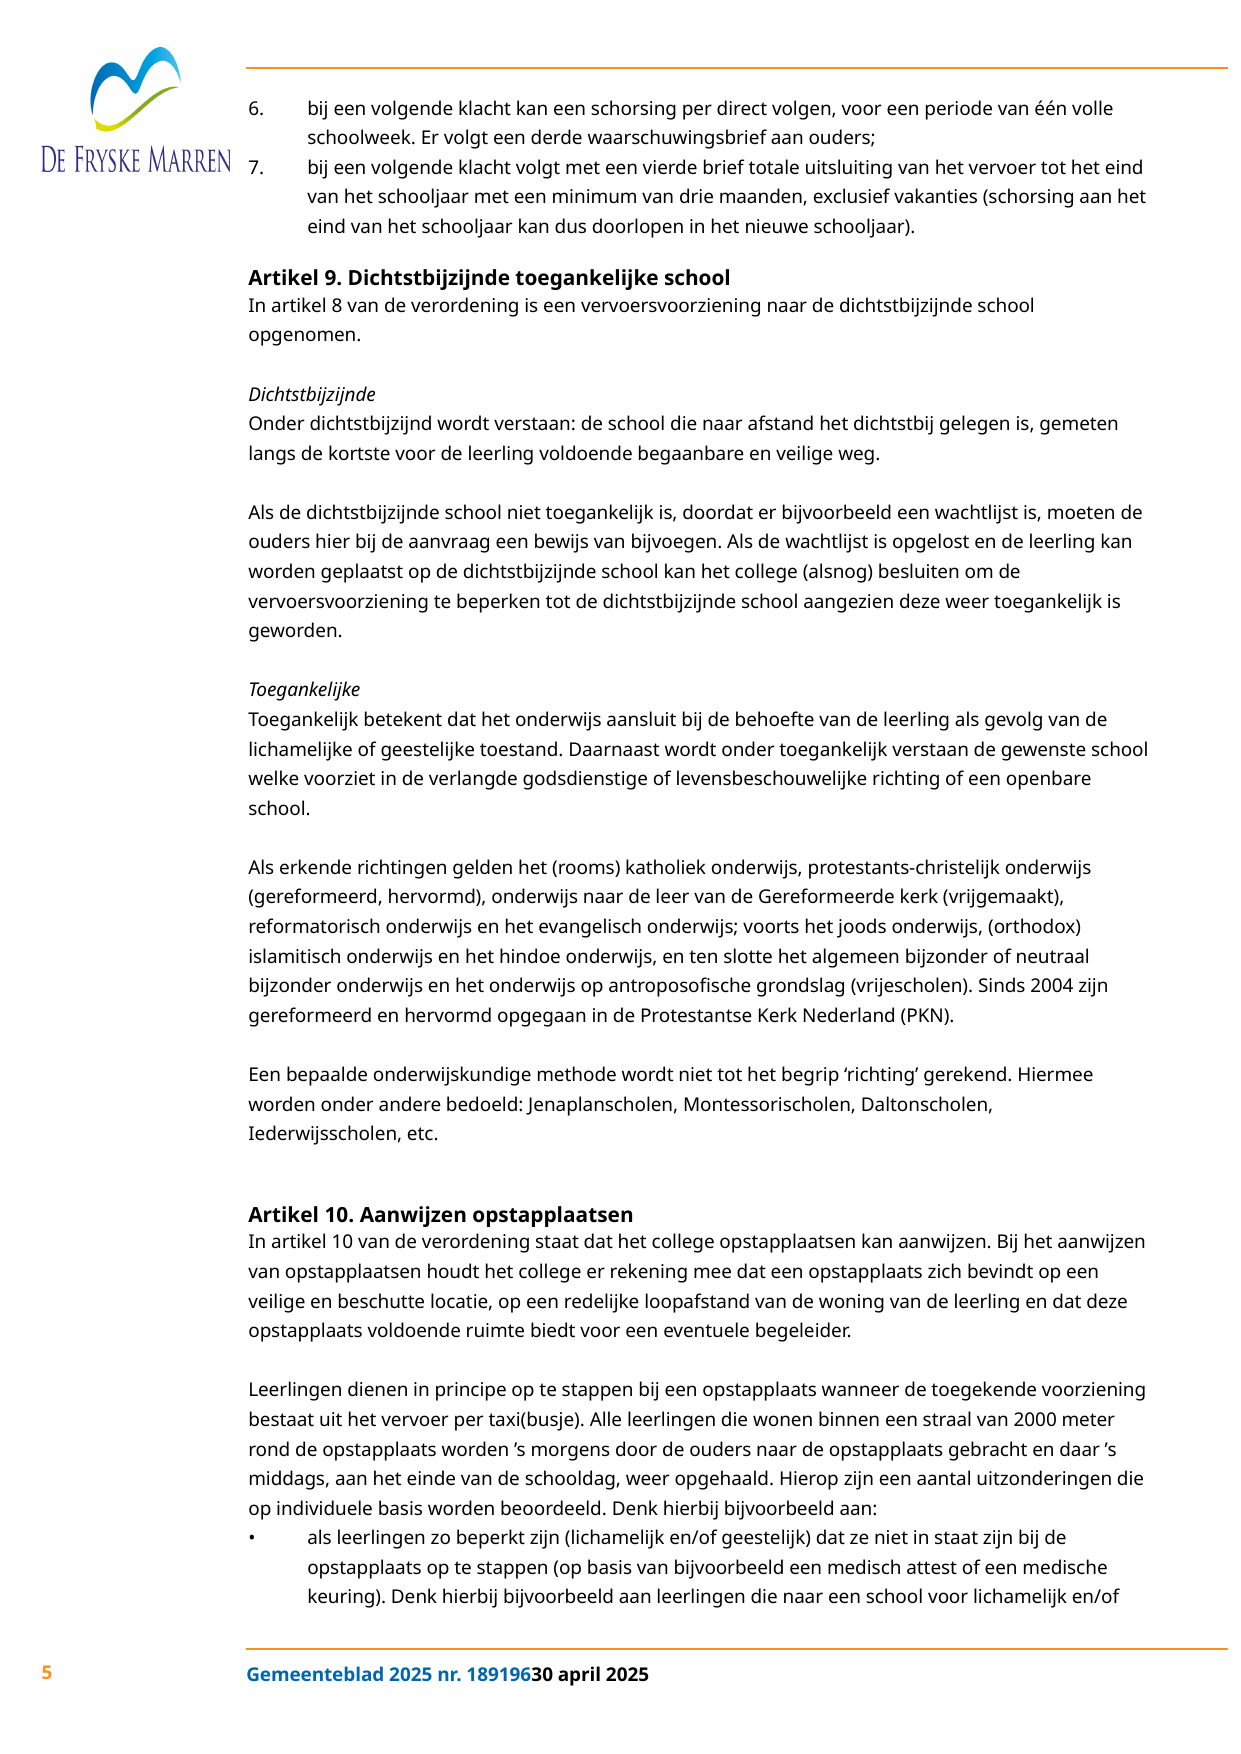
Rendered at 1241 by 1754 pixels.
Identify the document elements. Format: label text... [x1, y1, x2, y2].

text Als erkende richtingen gelden het (rooms) katholiek onderwijs, protestants-christelijk onderwijs (gereformeerd, hervormd), onderwijs naar de leer van de Gereformeerde kerk (vrijgemaakt), reformatorisch onderwijs en het evangelisch onderwijs; voorts het joods onderwijs, (orthodox) islamitisch onderwijs en het hindoe onderwijs, en ten slotte het algemeen bijzonder of neutraal bijzonder onderwijs en het onderwijs op antroposofische grondslag (vrijescholen). Sinds 2004 zijn gereformeerd en hervormd opgegaan in de Protestantse Kerk Nederland (PKN). [248, 854, 1152, 1028]
text Artikel 10. Aanwijzen opstapplaatsen [248, 1200, 1152, 1229]
list bij een volgende klacht volgt met een vierde brief totale uitsluiting van het vervoer tot het eind van het schooljaar met een minimum van drie maanden, exclusief vakanties (schorsing aan het eind van het schooljaar kan dus doorlopen in het nieuwe schooljaar). [248, 154, 1152, 239]
text Als de dichtstbijzijnde school niet toegankelijk is, doordat er bijvoorbeeld een wachtlijst is, moeten de ouders hier bij de aanvraag een bewijs van bijvoegen. Als de wachtlijst is opgelost en de leerling kan worden geplaatst op de dichtstbijzijnde school kan het college (alsnog) besluiten om de vervoersvoorziening te beperken tot de dichtstbijzijnde school aangezien deze weer toegankelijk is geworden. [248, 499, 1152, 643]
text In artikel 8 van de verordening is een vervoersvoorziening naar de dichtstbijzijnde school opgenomen. [248, 292, 1152, 347]
text In artikel 10 van de verordening staat dat het college opstapplaatsen kan aanwijzen. Bij het aanwijzen van opstapplaatsen houdt het college er rekening mee dat een opstapplaats zich bevindt op een veilige en beschutte locatie, op een redelijke loopafstand van de woning van de leerling en dat deze opstapplaats voldoende ruimte biedt voor een eventuele begeleider. [248, 1229, 1152, 1343]
text Toegankelijke [248, 677, 1152, 702]
list als leerlingen zo beperkt zijn (lichamelijk en/of geestelijk) dat ze niet in staat zijn bij de opstapplaats op te stappen (op basis van bijvoorbeeld een medisch attest of een medische keuring). Denk hierbij bijvoorbeeld aan leerlingen die naar een school voor lichamelijk en/of [248, 1524, 1152, 1609]
text Artikel 9. Dichtstbijzijnde toegankelijke school [248, 263, 1152, 292]
text Onder dichtstbijzijnd wordt verstaan: de school die naar afstand het dichtstbij gelegen is, gemeten langs de kortste voor de leerling voldoende begaanbare en veilige weg. [248, 410, 1152, 466]
text Toegankelijk betekent dat het onderwijs aansluit bij de behoefte van de leerling als gevolg van de lichamelijke of geestelijke toestand. Daarnaast wordt onder toegankelijk verstaan de gewenste school welke voorziet in de verlangde godsdienstige of levensbeschouwelijke richting of een openbare school. [248, 706, 1152, 821]
picture [41, 47, 231, 172]
text Dichtstbijzijnde [248, 381, 1152, 406]
list bij een volgende klacht kan een schorsing per direct volgen, voor een periode van één volle schoolweek. Er volgt een derde waarschuwingsbrief aan ouders; [248, 95, 1152, 150]
text Een bepaalde onderwijskundige methode wordt niet tot het begrip ‘richting’ gerekend. Hiermee worden onder andere bedoeld: Jenaplanscholen, Montessorischolen, Daltonscholen, Iederwijsscholen, etc. [248, 1061, 1152, 1146]
text Leerlingen dienen in principe op te stappen bij een opstapplaats wanneer de toegekende voorziening bestaat uit het vervoer per taxi(busje). Alle leerlingen die wonen binnen een straal van 2000 meter rond de opstapplaats worden ’s morgens door de ouders naar de opstapplaats gebracht en daar ’s middags, aan het einde van de schooldag, weer opgehaald. Hierop zijn een aantal uitzonderingen die op individuele basis worden beoordeeld. Denk hierbij bijvoorbeeld aan: [248, 1377, 1152, 1521]
